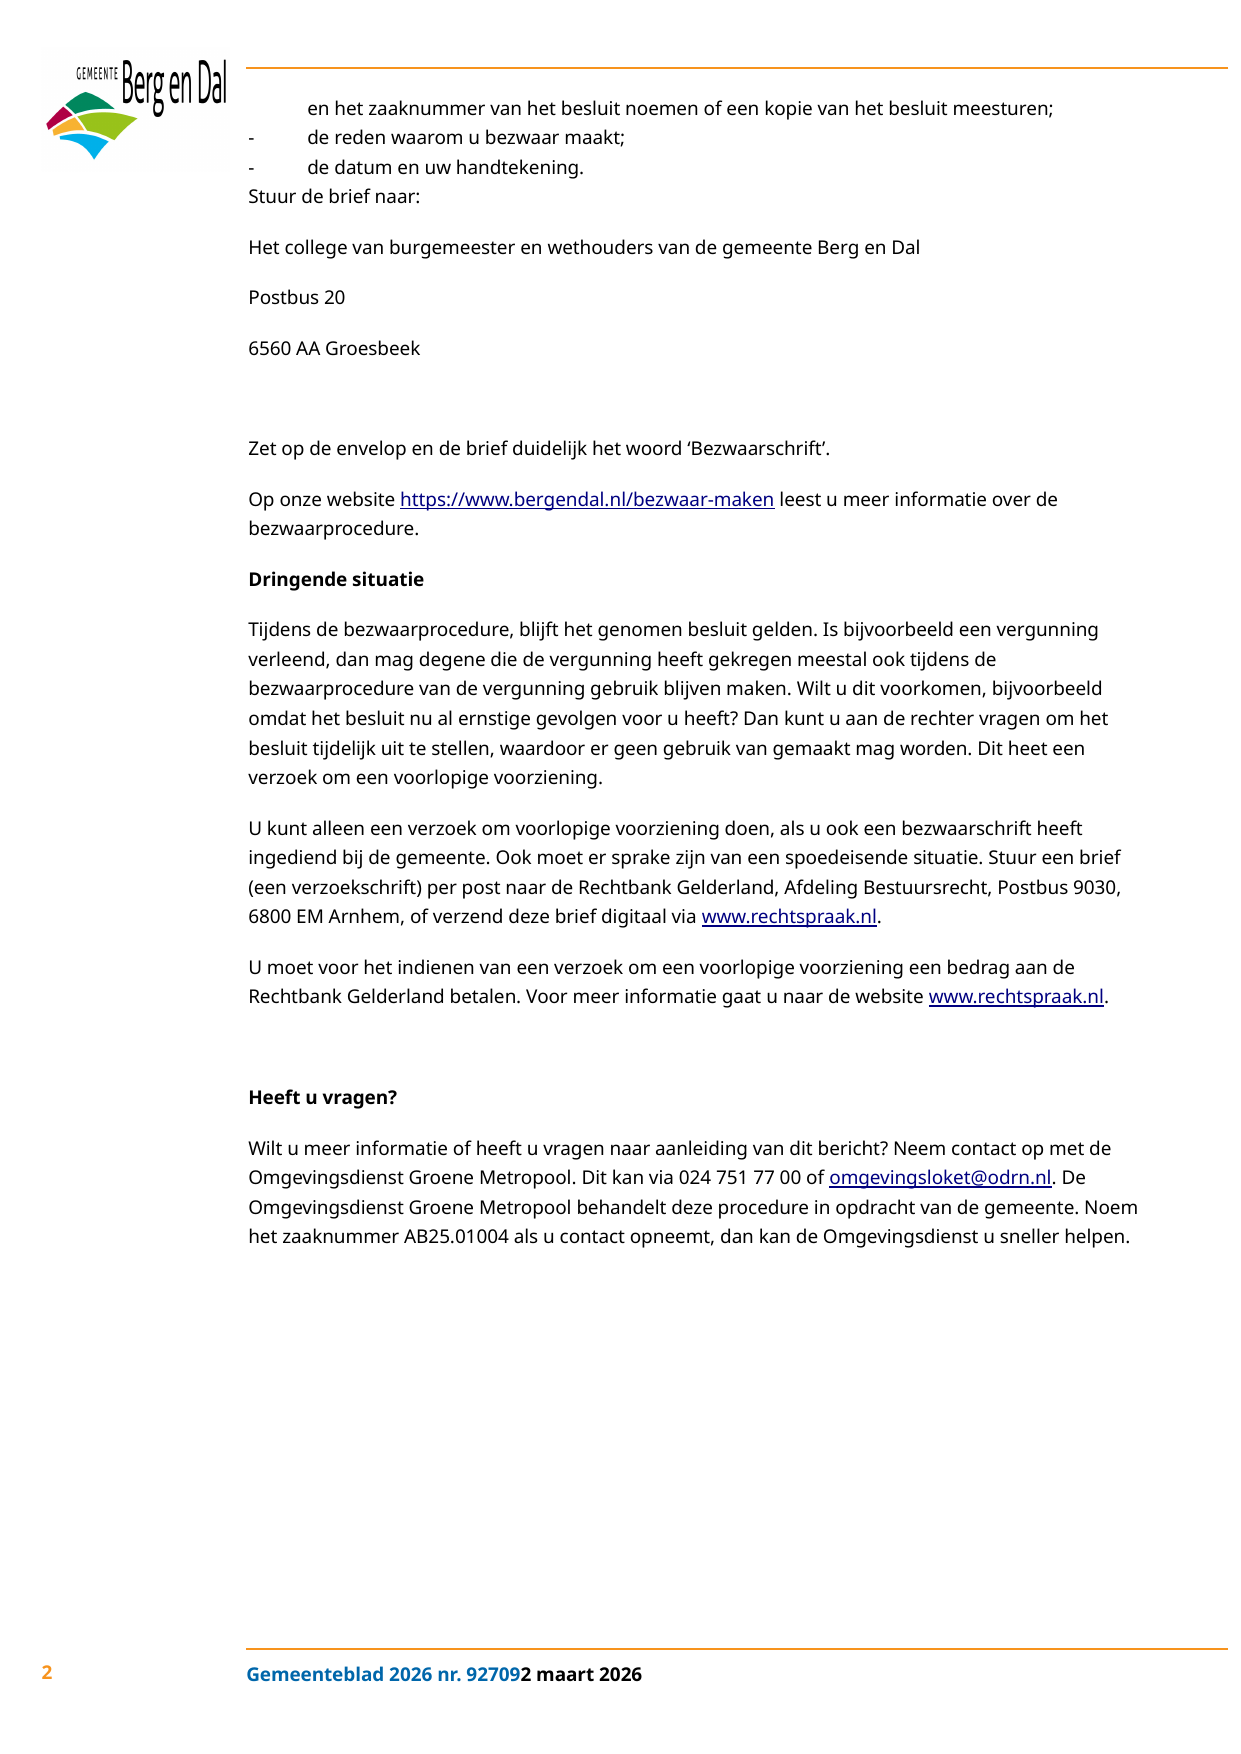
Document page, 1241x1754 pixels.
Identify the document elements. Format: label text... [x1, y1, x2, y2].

text Tijdens de bezwaarprocedure, blijft het genomen besluit gelden. Is bijvoorbeeld een vergunning verleend, dan mag degene die de vergunning heeft gekregen meestal ook tijdens de bezwaarprocedure van de vergunning gebruik blijven maken. Wilt u dit voorkomen, bijvoorbeeld omdat het besluit nu al ernstige gevolgen voor u heeft? Dan kunt u aan de rechter vragen om het besluit tijdelijk uit te stellen, waardoor er geen gebruik van gemaakt mag worden. Dit heet een verzoek om een voorlopige voorziening. [248, 616, 1152, 790]
text Stuur de brief naar: [248, 183, 1152, 209]
list de datum en uw handtekening. [248, 154, 1152, 180]
text Wilt u meer informatie of heeft u vragen naar aanleiding van dit bericht? Neem contact op met de Omgevingsdienst Groene Metropool. Dit kan via 024 751 77 00 of omgevingsloket@odrn.nl. De Omgevingsdienst Groene Metropool behandelt deze procedure in opdracht van de gemeente. Noem het zaaknummer AB25.01004 als u contact opneemt, dan kan de Omgevingsdienst u sneller helpen. [248, 1135, 1152, 1249]
text Zet op de envelop en de brief duidelijk het woord ‘Bezwaarschrift’. [248, 436, 1152, 461]
text Postbus 20 [248, 284, 1152, 310]
picture [41, 47, 231, 172]
text U moet voor het indienen van een verzoek om een voorlopige voorziening een bedrag aan de Rechtbank Gelderland betalen. Voor meer informatie gaat u naar de website www.rechtspraak.nl. [248, 954, 1152, 1009]
text Het college van burgemeester en wethouders van de gemeente Berg en Dal [248, 234, 1152, 260]
text Heeft u vragen? [248, 1084, 1152, 1110]
text Op onze website https://www.bergendal.nl/bezwaar-maken leest u meer informatie over de bezwaarprocedure. [248, 486, 1152, 541]
text 6560 AA Groesbeek [248, 335, 1152, 361]
text U kunt alleen een verzoek om voorlopige voorziening doen, als u ook een bezwaarschrift heeft ingediend bij de gemeente. Ook moet er sprake zijn van een spoedeisende situatie. Stuur een brief (een verzoekschrift) per post naar de Rechtbank Gelderland, Afdeling Bestuursrecht, Postbus 9030, 6800 EM Arnhem, of verzend deze brief digitaal via www.rechtspraak.nl. [248, 815, 1152, 929]
list de reden waarom u bezwaar maakt; [248, 124, 1152, 150]
text Dringende situatie [248, 566, 1152, 592]
list en het zaaknummer van het besluit noemen of een kopie van het besluit meesturen; [248, 95, 1152, 121]
